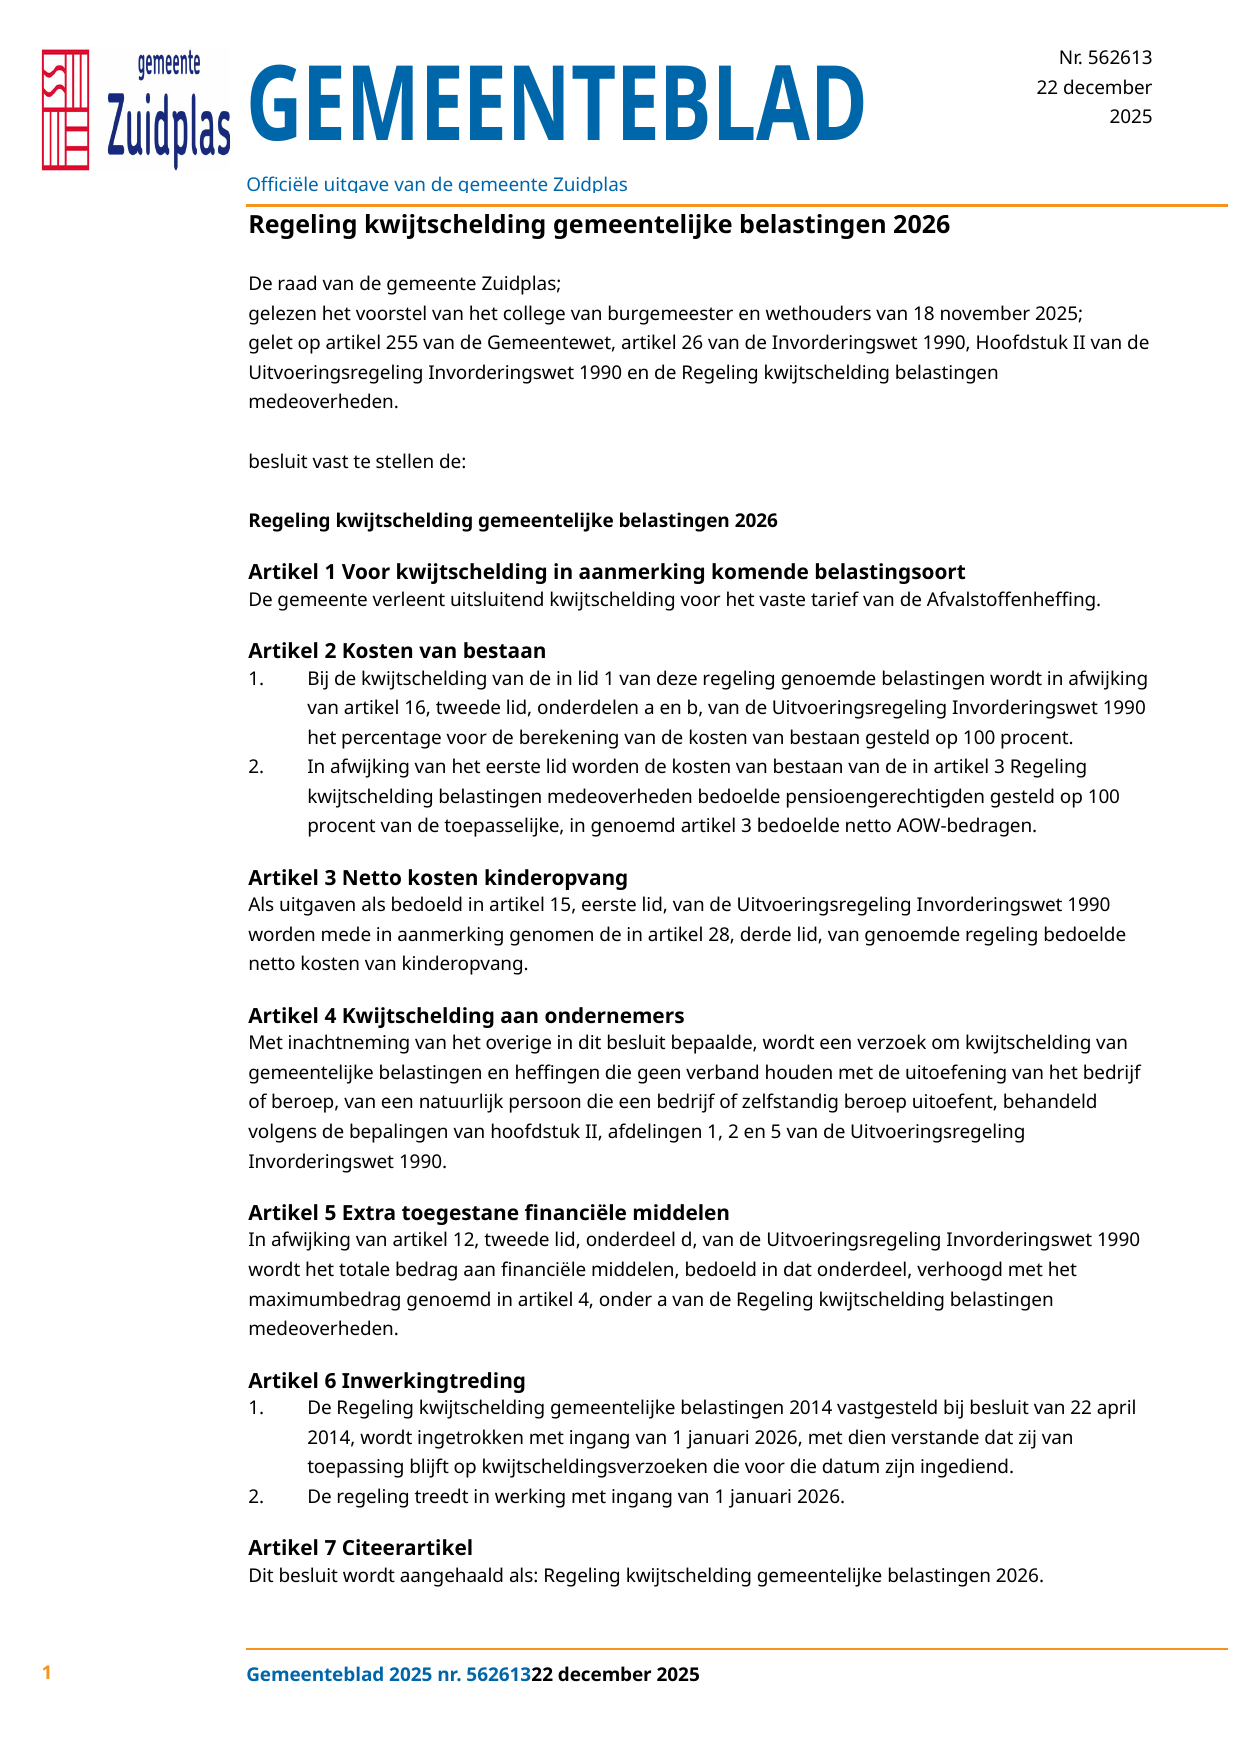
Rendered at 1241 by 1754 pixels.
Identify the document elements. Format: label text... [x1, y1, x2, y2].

list In afwijking van het eerste lid worden de kosten van bestaan van de in artikel 3 Regeling kwijtschelding belastingen medeoverheden bedoelde pensioengerechtigden gesteld op 100 procent van de toepasselijke, in genoemd artikel 3 bedoelde netto AOW-bedragen. [248, 753, 1152, 838]
list Bij de kwijtschelding van de in lid 1 van deze regeling genoemde belastingen wordt in afwijking van artikel 16, tweede lid, onderdelen a en b, van de Uitvoeringsregeling Invorderingswet 1990 het percentage voor de berekening van de kosten van bestaan gesteld op 100 procent. [248, 665, 1152, 749]
text De gemeente verleent uitsluitend kwijtschelding voor het vaste tarief van de Afvalstoffenheffing. [248, 586, 1152, 612]
text Als uitgaven als bedoeld in artikel 15, eerste lid, van de Uitvoeringsregeling Invorderingswet 1990 worden mede in aanmerking genomen de in artikel 28, derde lid, van genoemde regeling bedoelde netto kosten van kinderopvang. [248, 891, 1152, 976]
list De Regeling kwijtschelding gemeentelijke belastingen 2014 vastgesteld bij besluit van 22 april 2014, wordt ingetrokken met ingang van 1 januari 2026, met dien verstande dat zij van toepassing blijft op kwijtscheldingsverzoeken die voor die datum zijn ingediend. [248, 1394, 1152, 1479]
text Artikel 1 Voor kwijtschelding in aanmerking komende belastingsoort [248, 557, 1152, 586]
text gelet op artikel 255 van de Gemeentewet, artikel 26 van de Invorderingswet 1990, Hoofdstuk II van de Uitvoeringsregeling Invorderingswet 1990 en de Regeling kwijtschelding belastingen medeoverheden. [248, 329, 1152, 414]
text De raad van de gemeente Zuidplas; [248, 270, 1152, 296]
text Artikel 7 Citeerartikel [248, 1533, 1152, 1562]
text Artikel 6 Inwerkingtreding [248, 1366, 1152, 1394]
text Artikel 4 Kwijtschelding aan ondernemers [248, 1001, 1152, 1029]
picture [41, 47, 231, 172]
text Artikel 2 Kosten van bestaan [248, 636, 1152, 665]
list De regeling treedt in werking met ingang van 1 januari 2026. [248, 1483, 1152, 1509]
text Artikel 5 Extra toegestane financiële middelen [248, 1198, 1152, 1227]
text Regeling kwijtschelding gemeentelijke belastingen 2026 [248, 207, 1152, 241]
text Met inachtneming van het overige in dit besluit bepaalde, wordt een verzoek om kwijtschelding van gemeentelijke belastingen en heffingen die geen verband houden met de uitoefening van het bedrijf of beroep, van een natuurlijk persoon die een bedrijf of zelfstandig beroep uitoefent, behandeld volgens de bepalingen van hoofdstuk II, afdelingen 1, 2 en 5 van de Uitvoeringsregeling Invorderingswet 1990. [248, 1029, 1152, 1173]
text Regeling kwijtschelding gemeentelijke belastingen 2026 [248, 507, 1152, 533]
text Artikel 3 Netto kosten kinderopvang [248, 863, 1152, 891]
text Dit besluit wordt aangehaald als: Regeling kwijtschelding gemeentelijke belastingen 2026. [248, 1562, 1152, 1588]
text In afwijking van artikel 12, tweede lid, onderdeel d, van de Uitvoeringsregeling Invorderingswet 1990 wordt het totale bedrag aan financiële middelen, bedoeld in dat onderdeel, verhoogd met het maximumbedrag genoemd in artikel 4, onder a van de Regeling kwijtschelding belastingen medeoverheden. [248, 1227, 1152, 1341]
text besluit vast te stellen de: [248, 448, 1152, 473]
text gelezen het voorstel van het college van burgemeester en wethouders van 18 november 2025; [248, 300, 1152, 326]
